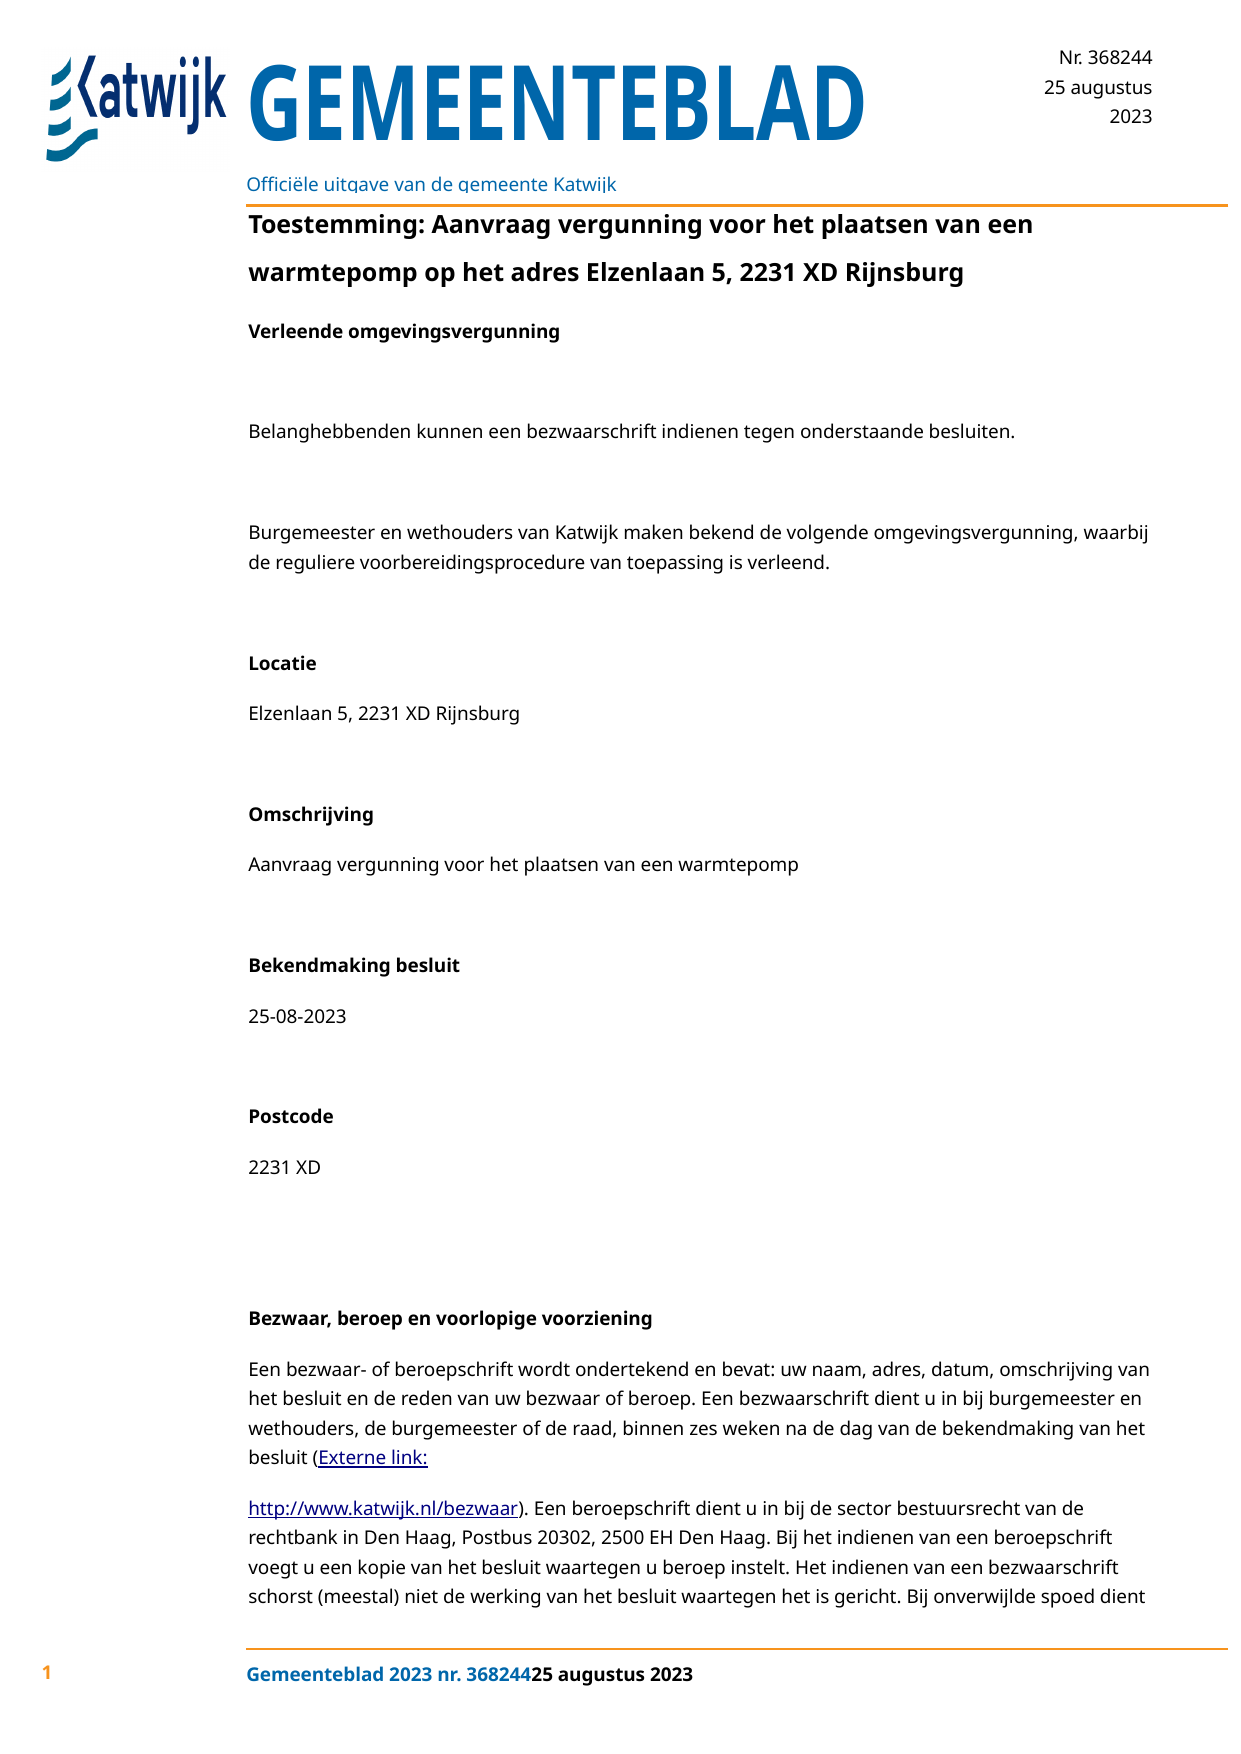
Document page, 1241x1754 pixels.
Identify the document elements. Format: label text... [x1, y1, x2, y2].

text 2231 XD [248, 1154, 1152, 1180]
text Bekendmaking besluit [248, 952, 1152, 978]
text Toestemming: Aanvraag vergunning voor het plaatsen van een warmtepomp op het adres Elzenlaan 5, 2231 XD Rijnsburg [248, 207, 1152, 288]
text Aanvraag vergunning voor het plaatsen van een warmtepomp [248, 852, 1152, 877]
text Burgemeester en wethouders van Katwijk maken bekend de volgende omgevingsvergunning, waarbij de reguliere voorbereidingsprocedure van toepassing is verleend. [248, 519, 1152, 575]
text http://www.katwijk.nl/bezwaar). Een beroepschrift dient u in bij de sector bestuursrecht van de rechtbank in Den Haag, Postbus 20302, 2500 EH Den Haag. Bij het indienen van een beroepschrift voegt u een kopie van het besluit waartegen u beroep instelt. Het indienen van een bezwaarschrift schorst (meestal) niet de werking van het besluit waartegen het is gericht. Bij onverwijlde spoed dient [248, 1495, 1152, 1609]
picture [41, 47, 231, 172]
text Omschrijving [248, 801, 1152, 827]
text 25-08-2023 [248, 1003, 1152, 1029]
text Een bezwaar- of beroepschrift wordt ondertekend en bevat: uw naam, adres, datum, omschrijving van het besluit en de reden van uw bezwaar of beroep. Een bezwaarschrift dient u in bij burgemeester en wethouders, de burgemeester of de raad, binnen zes weken na de dag van de bekendmaking van het besluit (Externe link: [248, 1356, 1152, 1470]
text Locatie [248, 650, 1152, 676]
text Verleende omgevingsvergunning [248, 318, 1152, 344]
text Elzenlaan 5, 2231 XD Rijnsburg [248, 700, 1152, 726]
text Belanghebbenden kunnen een bezwaarschrift indienen tegen onderstaande besluiten. [248, 419, 1152, 444]
text Postcode [248, 1104, 1152, 1129]
text Bezwaar, beroep en voorlopige voorziening [248, 1305, 1152, 1331]
